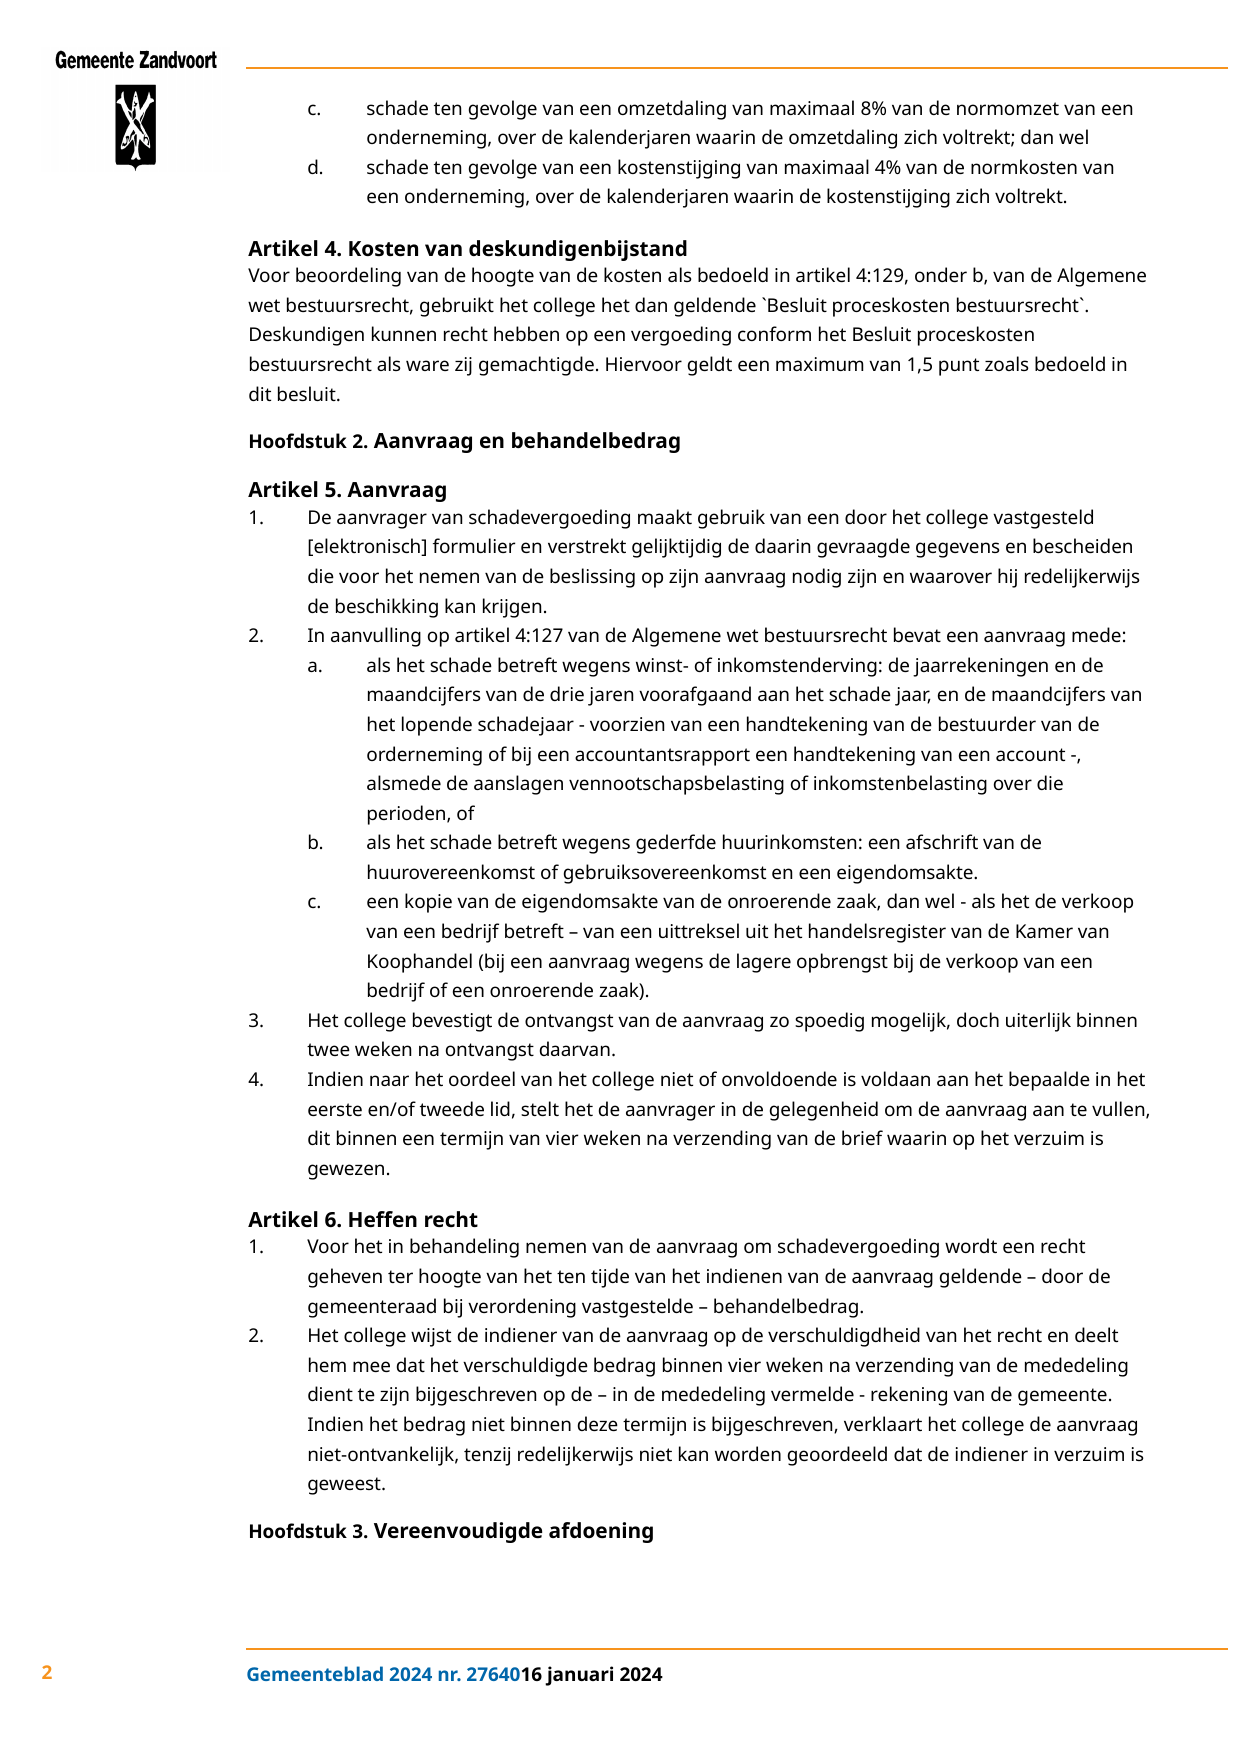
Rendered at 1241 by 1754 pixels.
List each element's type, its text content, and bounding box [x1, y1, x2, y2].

text Voor beoordeling van de hoogte van de kosten als bedoeld in artikel 4:129, onder b, van de Algemene wet bestuursrecht, gebruikt het college het dan geldende `Besluit proceskosten bestuursrecht`. Deskundigen kunnen recht hebben op een vergoeding conform het Besluit proceskosten bestuursrecht als ware zij gemachtigde. Hiervoor geldt een maximum van 1,5 punt zoals bedoeld in dit besluit. [248, 262, 1152, 406]
list Voor het in behandeling nemen van de aanvraag om schadevergoeding wordt een recht geheven ter hoogte van het ten tijde van het indienen van de aanvraag geldende – door de gemeenteraad bij verordening vastgestelde – behandelbedrag. [248, 1234, 1152, 1319]
list schade ten gevolge van een omzetdaling van maximaal 8% van de normomzet van een onderneming, over de kalenderjaren waarin de omzetdaling zich voltrekt; dan wel [307, 95, 1152, 150]
text Artikel 4. Kosten van deskundigenbijstand [248, 234, 1152, 262]
text Hoofdstuk 3. Vereenvoudigde afdoening [248, 1516, 1152, 1544]
text Artikel 6. Heffen recht [248, 1205, 1152, 1234]
list Indien naar het oordeel van het college niet of onvoldoende is voldaan aan het bepaalde in het eerste en/of tweede lid, stelt het de aanvrager in de gelegenheid om de aanvraag aan te vullen, dit binnen een termijn van vier weken na verzending van de brief waarin op het verzuim is gewezen. [248, 1066, 1152, 1181]
list een kopie van de eigendomsakte van de onroerende zaak, dan wel - als het de verkoop van een bedrijf betreft – van een uittreksel uit het handelsregister van de Kamer van Koophandel (bij een aanvraag wegens de lagere opbrengst bij de verkoop van een bedrijf of een onroerende zaak). [307, 889, 1152, 1003]
list schade ten gevolge van een kostenstijging van maximaal 4% van de normkosten van een onderneming, over de kalenderjaren waarin de kostenstijging zich voltrekt. [307, 154, 1152, 209]
list als het schade betreft wegens winst- of inkomstenderving: de jaarrekeningen en de maandcijfers van de drie jaren voorafgaand aan het schade jaar, en de maandcijfers van het lopende schadejaar - voorzien van een handtekening van de bestuurder van de orderneming of bij een accountantsrapport een handtekening van een account -, alsmede de aanslagen vennootschapsbelasting of inkomstenbelasting over die perioden, of [307, 652, 1152, 826]
picture [41, 47, 231, 172]
text Hoofdstuk 2. Aanvraag en behandelbedrag [248, 426, 1152, 455]
text Artikel 5. Aanvraag [248, 476, 1152, 504]
list als het schade betreft wegens gederfde huurinkomsten: een afschrift van de huurovereenkomst of gebruiksovereenkomst en een eigendomsakte. [307, 829, 1152, 885]
list De aanvrager van schadevergoeding maakt gebruik van een door het college vastgesteld [elektronisch] formulier en verstrekt gelijktijdig de daarin gevraagde gegevens en bescheiden die voor het nemen van de beslissing op zijn aanvraag nodig zijn en waarover hij redelijkerwijs de beschikking kan krijgen. [248, 504, 1152, 618]
list In aanvulling op artikel 4:127 van de Algemene wet bestuursrecht bevat een aanvraag mede: [248, 622, 1152, 648]
list Het college wijst de indiener van de aanvraag op de verschuldigdheid van het recht en deelt hem mee dat het verschuldigde bedrag binnen vier weken na verzending van de mededeling dient te zijn bijgeschreven op de – in de mededeling vermelde - rekening van de gemeente. Indien het bedrag niet binnen deze termijn is bijgeschreven, verklaart het college de aanvraag niet-ontvankelijk, tenzij redelijkerwijs niet kan worden geoordeeld dat de indiener in verzuim is geweest. [248, 1322, 1152, 1496]
list Het college bevestigt de ontvangst van de aanvraag zo spoedig mogelijk, doch uiterlijk binnen twee weken na ontvangst daarvan. [248, 1007, 1152, 1062]
